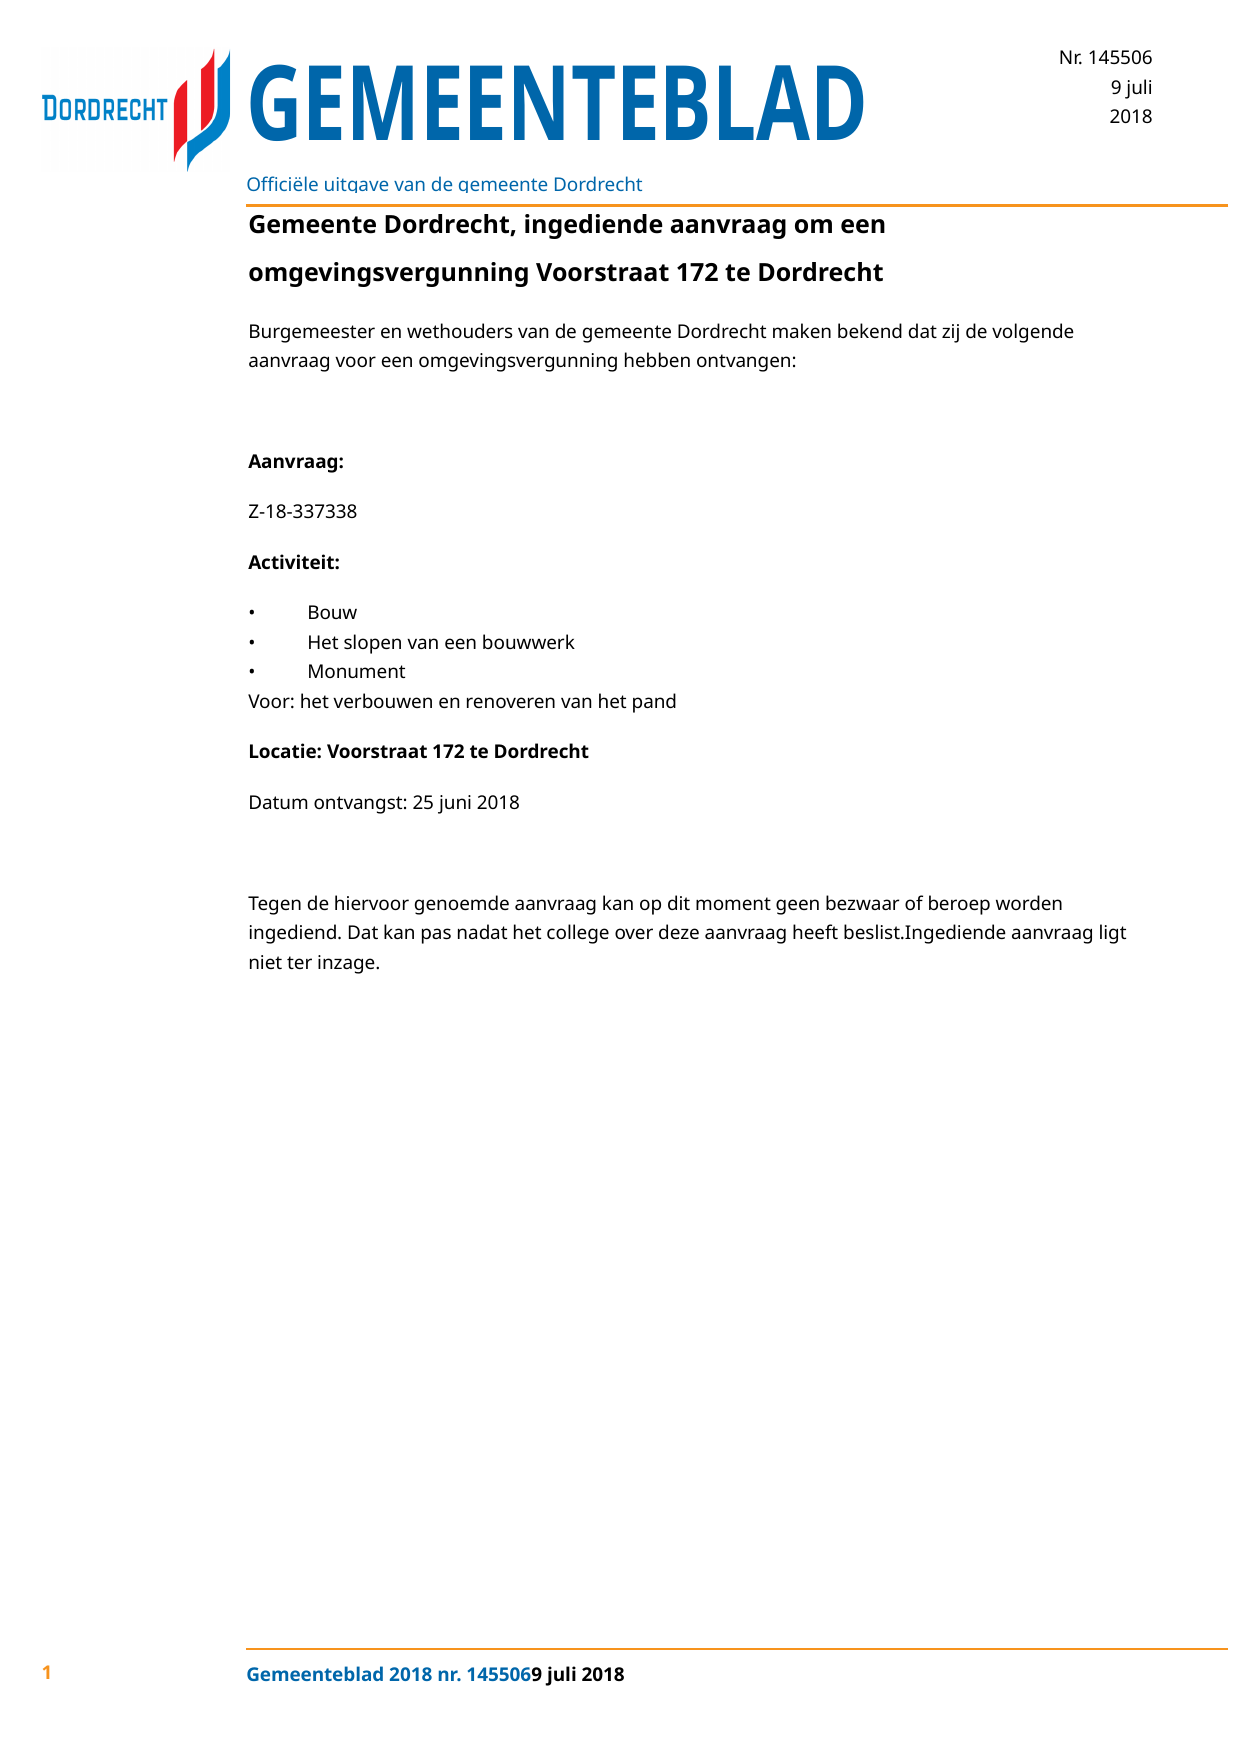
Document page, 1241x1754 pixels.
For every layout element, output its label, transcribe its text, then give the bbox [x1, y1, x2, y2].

text Datum ontvangst: 25 juni 2018 [248, 789, 1152, 815]
list Bouw [248, 599, 1152, 625]
picture [41, 47, 231, 172]
text Aanvraag: [248, 448, 1152, 474]
text Locatie: Voorstraat 172 te Dordrecht [248, 739, 1152, 764]
text Burgemeester en wethouders van de gemeente Dordrecht maken bekend dat zij de volgende aanvraag voor een omgevingsvergunning hebben ontvangen: [248, 318, 1152, 373]
list Monument [248, 659, 1152, 684]
text Activiteit: [248, 549, 1152, 575]
list Het slopen van een bouwwerk [248, 629, 1152, 655]
text Voor: het verbouwen en renoveren van het pand [248, 688, 1152, 714]
text Tegen de hiervoor genoemde aanvraag kan op dit moment geen bezwaar of beroep worden ingediend. Dat kan pas nadat het college over deze aanvraag heeft beslist.Ingediende aanvraag ligt niet ter inzage. [248, 890, 1152, 975]
text Z-18-337338 [248, 499, 1152, 524]
text Gemeente Dordrecht, ingediende aanvraag om een omgevingsvergunning Voorstraat 172 te Dordrecht [248, 207, 1152, 288]
